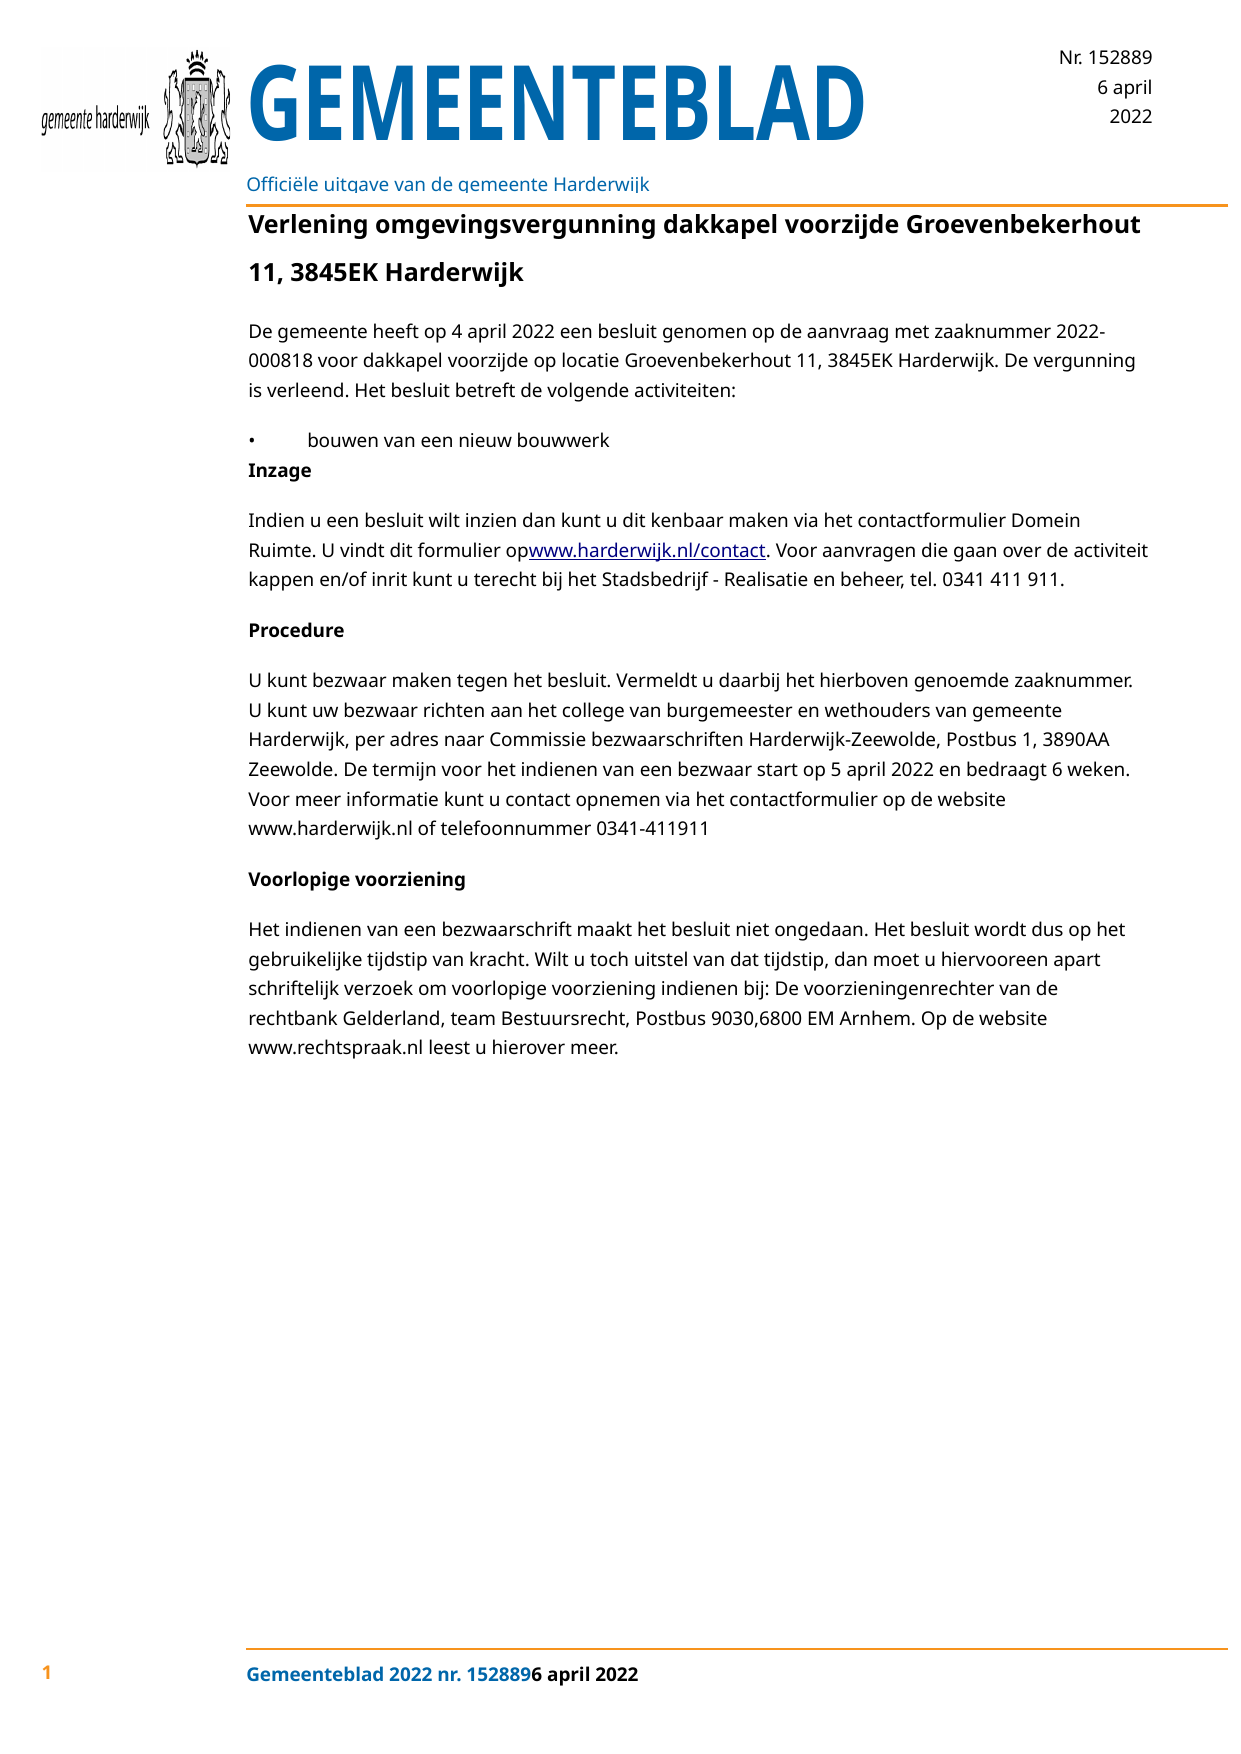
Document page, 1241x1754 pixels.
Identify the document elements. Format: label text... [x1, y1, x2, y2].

picture [41, 47, 231, 172]
text Procedure [248, 617, 1152, 643]
text Inzage [248, 457, 1152, 483]
list bouwen van een nieuw bouwwerk [248, 427, 1152, 453]
text Verlening omgevingsvergunning dakkapel voorzijde Groevenbekerhout 11, 3845EK Harderwijk [248, 207, 1152, 288]
text Het indienen van een bezwaarschrift maakt het besluit niet ongedaan. Het besluit wordt dus op het gebruikelijke tijdstip van kracht. Wilt u toch uitstel van dat tijdstip, dan moet u hiervooreen apart schriftelijk verzoek om voorlopige voorziening indienen bij: De voorzieningenrechter van de rechtbank Gelderland, team Bestuursrecht, Postbus 9030,6800 EM Arnhem. Op de website www.rechtspraak.nl leest u hierover meer. [248, 916, 1152, 1060]
text Voorlopige voorziening [248, 866, 1152, 892]
text U kunt bezwaar maken tegen het besluit. Vermeldt u daarbij het hierboven genoemde zaaknummer. U kunt uw bezwaar richten aan het college van burgemeester en wethouders van gemeente Harderwijk, per adres naar Commissie bezwaarschriften Harderwijk-Zeewolde, Postbus 1, 3890AA Zeewolde. De termijn voor het indienen van een bezwaar start op 5 april 2022 en bedraagt 6 weken. Voor meer informatie kunt u contact opnemen via het contactformulier op de website www.harderwijk.nl of telefoonnummer 0341-411911 [248, 667, 1152, 841]
text De gemeente heeft op 4 april 2022 een besluit genomen op de aanvraag met zaaknummer 2022-000818 voor dakkapel voorzijde op locatie Groevenbekerhout 11, 3845EK Harderwijk. De vergunning is verleend. Het besluit betreft de volgende activiteiten: [248, 318, 1152, 403]
text Indien u een besluit wilt inzien dan kunt u dit kenbaar maken via het contactformulier Domein Ruimte. U vindt dit formulier opwww.harderwijk.nl/contact. Voor aanvragen die gaan over de activiteit kappen en/of inrit kunt u terecht bij het Stadsbedrijf - Realisatie en beheer, tel. 0341 411 911. [248, 507, 1152, 592]
